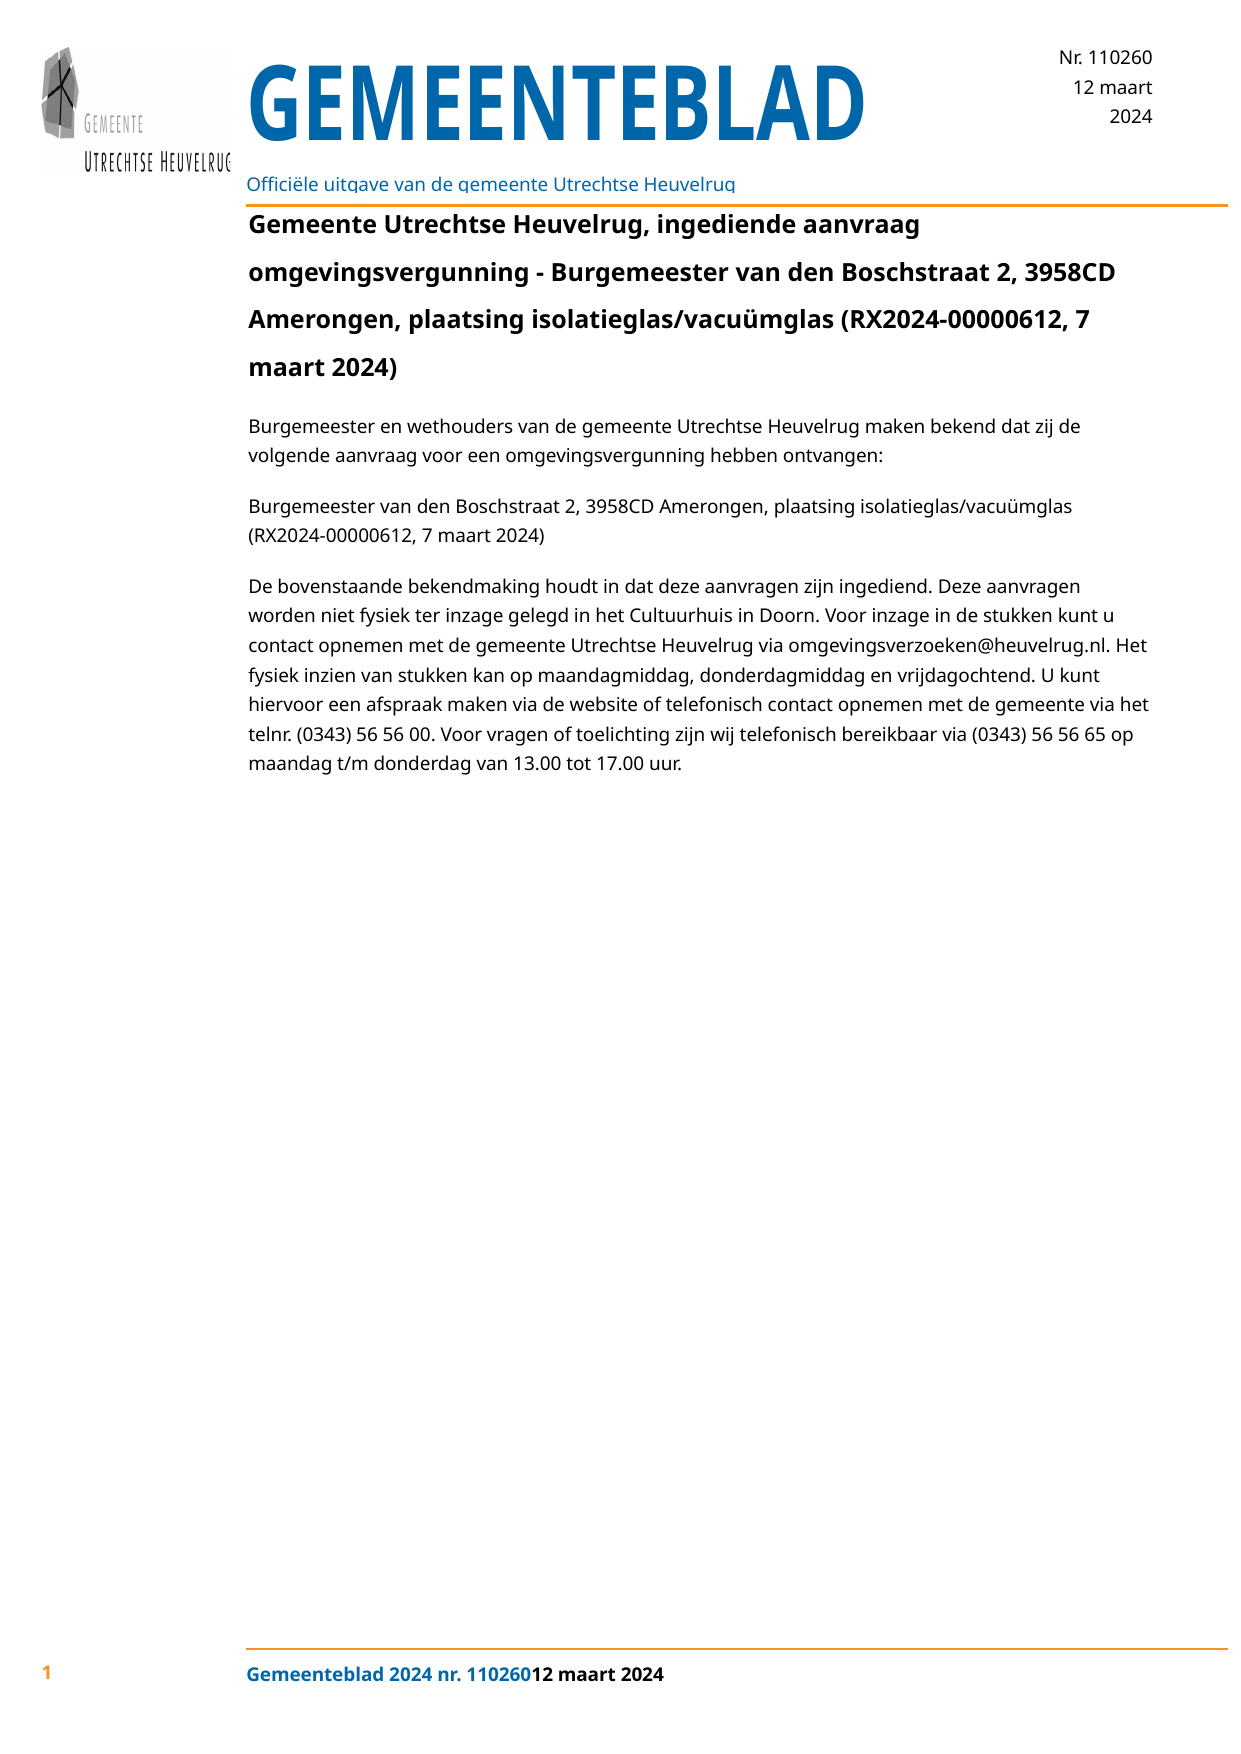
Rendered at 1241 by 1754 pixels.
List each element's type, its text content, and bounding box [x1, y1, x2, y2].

text Burgemeester van den Boschstraat 2, 3958CD Amerongen, plaatsing isolatieglas/vacuümglas (RX2024-00000612, 7 maart 2024) [248, 493, 1152, 548]
text Burgemeester en wethouders van de gemeente Utrechtse Heuvelrug maken bekend dat zij de volgende aanvraag voor een omgevingsvergunning hebben ontvangen: [248, 413, 1152, 468]
picture [41, 47, 231, 172]
text De bovenstaande bekendmaking houdt in dat deze aanvragen zijn ingediend. Deze aanvragen worden niet fysiek ter inzage gelegd in het Cultuurhuis in Doorn. Voor inzage in de stukken kunt u contact opnemen met de gemeente Utrechtse Heuvelrug via omgevingsverzoeken@heuvelrug.nl. Het fysiek inzien van stukken kan op maandagmiddag, donderdagmiddag en vrijdagochtend. U kunt hiervoor een afspraak maken via de website of telefonisch contact opnemen met de gemeente via het telnr. (0343) 56 56 00. Voor vragen of toelichting zijn wij telefonisch bereikbaar via (0343) 56 56 65 op maandag t/m donderdag van 13.00 tot 17.00 uur. [248, 573, 1152, 776]
text Gemeente Utrechtse Heuvelrug, ingediende aanvraag omgevingsvergunning - Burgemeester van den Boschstraat 2, 3958CD Amerongen, plaatsing isolatieglas/vacuümglas (RX2024-00000612, 7 maart 2024) [248, 207, 1152, 384]
